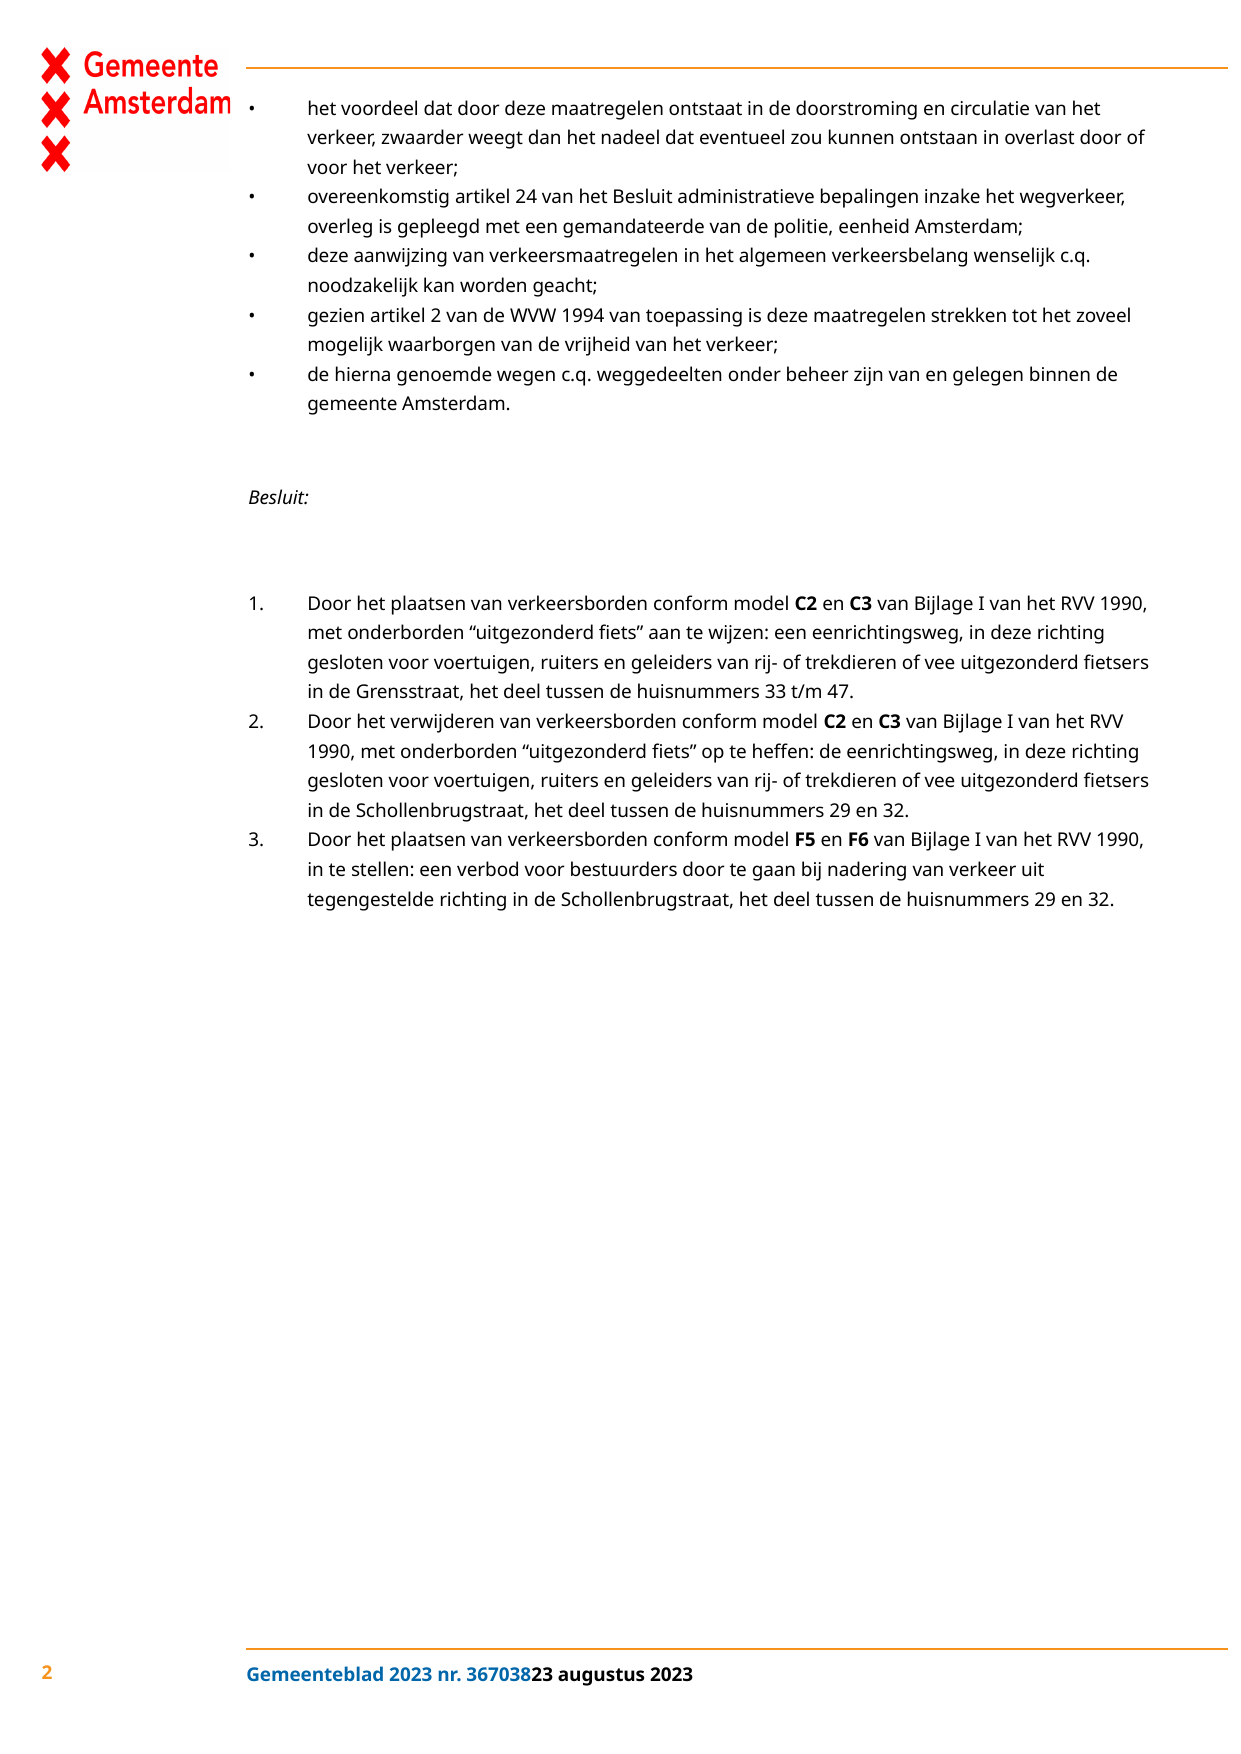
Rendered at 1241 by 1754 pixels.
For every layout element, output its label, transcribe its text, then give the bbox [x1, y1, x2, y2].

list het voordeel dat door deze maatregelen ontstaat in de doorstroming en circulatie van het verkeer, zwaarder weegt dan het nadeel dat eventueel zou kunnen ontstaan in overlast door of voor het verkeer; [248, 95, 1152, 180]
list gezien artikel 2 van de WVW 1994 van toepassing is deze maatregelen strekken tot het zoveel mogelijk waarborgen van de vrijheid van het verkeer; [248, 302, 1152, 357]
list de hierna genoemde wegen c.q. weggedeelten onder beheer zijn van en gelegen binnen de gemeente Amsterdam. [248, 361, 1152, 416]
list overeenkomstig artikel 24 van het Besluit administratieve bepalingen inzake het wegverkeer, overleg is gepleegd met een gemandateerde van de politie, eenheid Amsterdam; [248, 183, 1152, 239]
list deze aanwijzing van verkeersmaatregelen in het algemeen verkeersbelang wenselijk c.q. noodzakelijk kan worden geacht; [248, 243, 1152, 298]
list Door het plaatsen van verkeersborden conform model C2 en C3 van Bijlage I van het RVV 1990, met onderborden “uitgezonderd fiets” aan te wijzen: een eenrichtingsweg, in deze richting gesloten voor voertuigen, ruiters en geleiders van rij- of trekdieren of vee uitgezonderd fietsers in de Grensstraat, het deel tussen de huisnummers 33 t/m 47. [248, 590, 1152, 704]
list Door het verwijderen van verkeersborden conform model C2 en C3 van Bijlage I van het RVV 1990, met onderborden “uitgezonderd fiets” op te heffen: de eenrichtingsweg, in deze richting gesloten voor voertuigen, ruiters en geleiders van rij- of trekdieren of vee uitgezonderd fietsers in de Schollenbrugstraat, het deel tussen de huisnummers 29 en 32. [248, 708, 1152, 823]
text Besluit: [248, 484, 1152, 510]
picture [41, 47, 231, 172]
list Door het plaatsen van verkeersborden conform model F5 en F6 van Bijlage I van het RVV 1990, in te stellen: een verbod voor bestuurders door te gaan bij nadering van verkeer uit tegengestelde richting in de Schollenbrugstraat, het deel tussen de huisnummers 29 en 32. [248, 827, 1152, 911]
